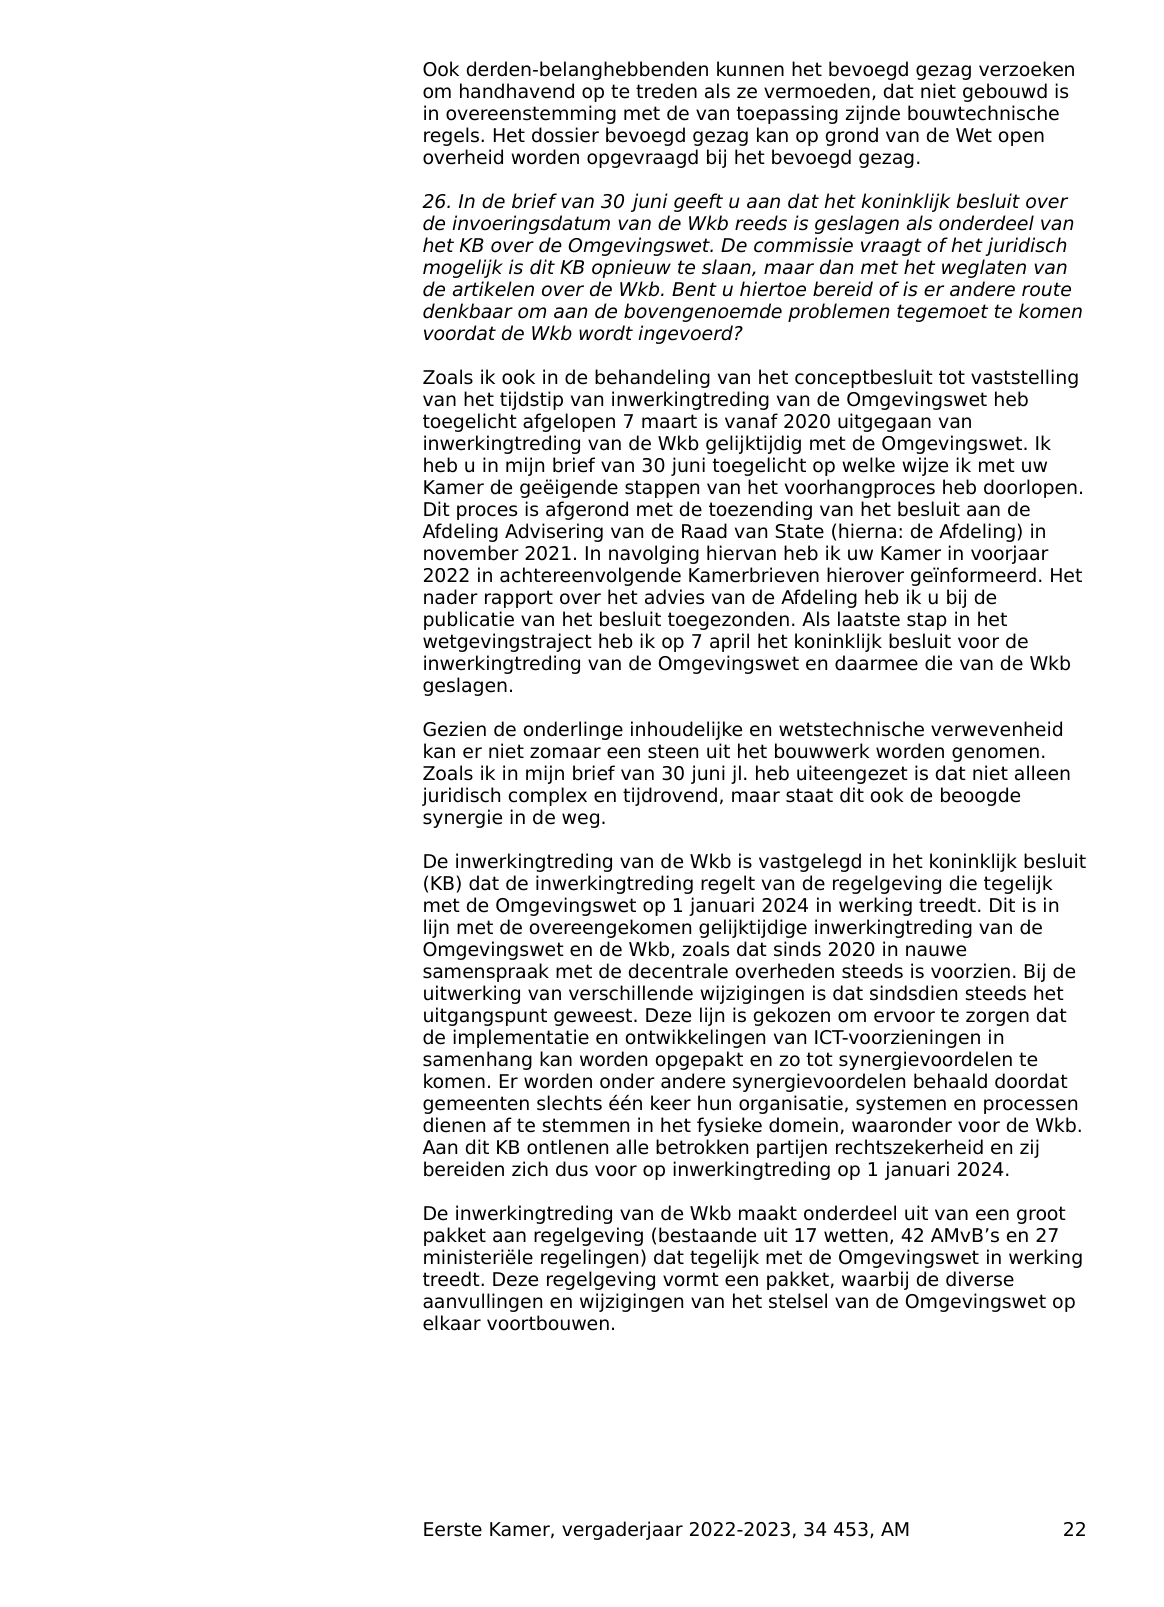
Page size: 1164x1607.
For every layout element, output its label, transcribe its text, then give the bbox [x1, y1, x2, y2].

text De inwerkingtreding van de Wkb maakt onderdeel uit van een groot pakket aan regelgeving (bestaande uit 17 wetten, 42 AMvB’s en 27 ministeriële regelingen) dat tegelijk met de Omgevingswet in werking treedt. Deze regelgeving vormt een pakket, waarbij de diverse aanvullingen en wijzigingen van het stelsel van de Omgevingswet op elkaar voortbouwen. [422, 1203, 1087, 1335]
text Zoals ik ook in de behandeling van het conceptbesluit tot vaststelling van het tijdstip van inwerkingtreding van de Omgevingswet heb toegelicht afgelopen 7 maart is vanaf 2020 uitgegaan van inwerkingtreding van de Wkb gelijktijdig met de Omgevingswet. Ik heb u in mijn brief van 30 juni toegelicht op welke wijze ik met uw Kamer de geëigende stappen van het voorhangproces heb doorlopen. Dit proces is afgerond met de toezending van het besluit aan de Afdeling Advisering van de Raad van State (hierna: de Afdeling) in november 2021. In navolging hiervan heb ik uw Kamer in voorjaar 2022 in achtereenvolgende Kamerbrieven hierover geïnformeerd. Het nader rapport over het advies van de Afdeling heb ik u bij de publicatie van het besluit toegezonden. Als laatste stap in het wetgevingstraject heb ik op 7 april het koninklijk besluit voor de inwerkingtreding van de Omgevingswet en daarmee die van de Wkb geslagen. [422, 367, 1087, 697]
text Gezien de onderlinge inhoudelijke en wetstechnische verwevenheid kan er niet zomaar een steen uit het bouwwerk worden genomen. Zoals ik in mijn brief van 30 juni jl. heb uiteengezet is dat niet alleen juridisch complex en tijdrovend, maar staat dit ook de beoogde synergie in de weg. [422, 719, 1087, 829]
text De inwerkingtreding van de Wkb is vastgelegd in het koninklijk besluit (KB) dat de inwerkingtreding regelt van de regelgeving die tegelijk met de Omgevingswet op 1 januari 2024 in werking treedt. Dit is in lijn met de overeengekomen gelijktijdige inwerkingtreding van de Omgevingswet en de Wkb, zoals dat sinds 2020 in nauwe samenspraak met de decentrale overheden steeds is voorzien. Bij de uitwerking van verschillende wijzigingen is dat sindsdien steeds het uitgangspunt geweest. Deze lijn is gekozen om ervoor te zorgen dat de implementatie en ontwikkelingen van ICT-voorzieningen in samenhang kan worden opgepakt en zo tot synergievoordelen te komen. Er worden onder andere synergievoordelen behaald doordat gemeenten slechts één keer hun organisatie, systemen en processen dienen af te stemmen in het fysieke domein, waaronder voor de Wkb. Aan dit KB ontlenen alle betrokken partijen rechtszekerheid en zij bereiden zich dus voor op inwerkingtreding op 1 januari 2024. [422, 851, 1087, 1181]
text Ook derden-belanghebbenden kunnen het bevoegd gezag verzoeken om handhavend op te treden als ze vermoeden, dat niet gebouwd is in overeenstemming met de van toepassing zijnde bouwtechnische regels. Het dossier bevoegd gezag kan op grond van de Wet open overheid worden opgevraagd bij het bevoegd gezag. [422, 59, 1087, 169]
text 26. In de brief van 30 juni geeft u aan dat het koninklijk besluit over de invoeringsdatum van de Wkb reeds is geslagen als onderdeel van het KB over de Omgevingswet. De commissie vraagt of het juridisch mogelijk is dit KB opnieuw te slaan, maar dan met het weglaten van de artikelen over de Wkb. Bent u hiertoe bereid of is er andere route denkbaar om aan de bovengenoemde problemen tegemoet te komen voordat de Wkb wordt ingevoerd? [422, 191, 1087, 345]
